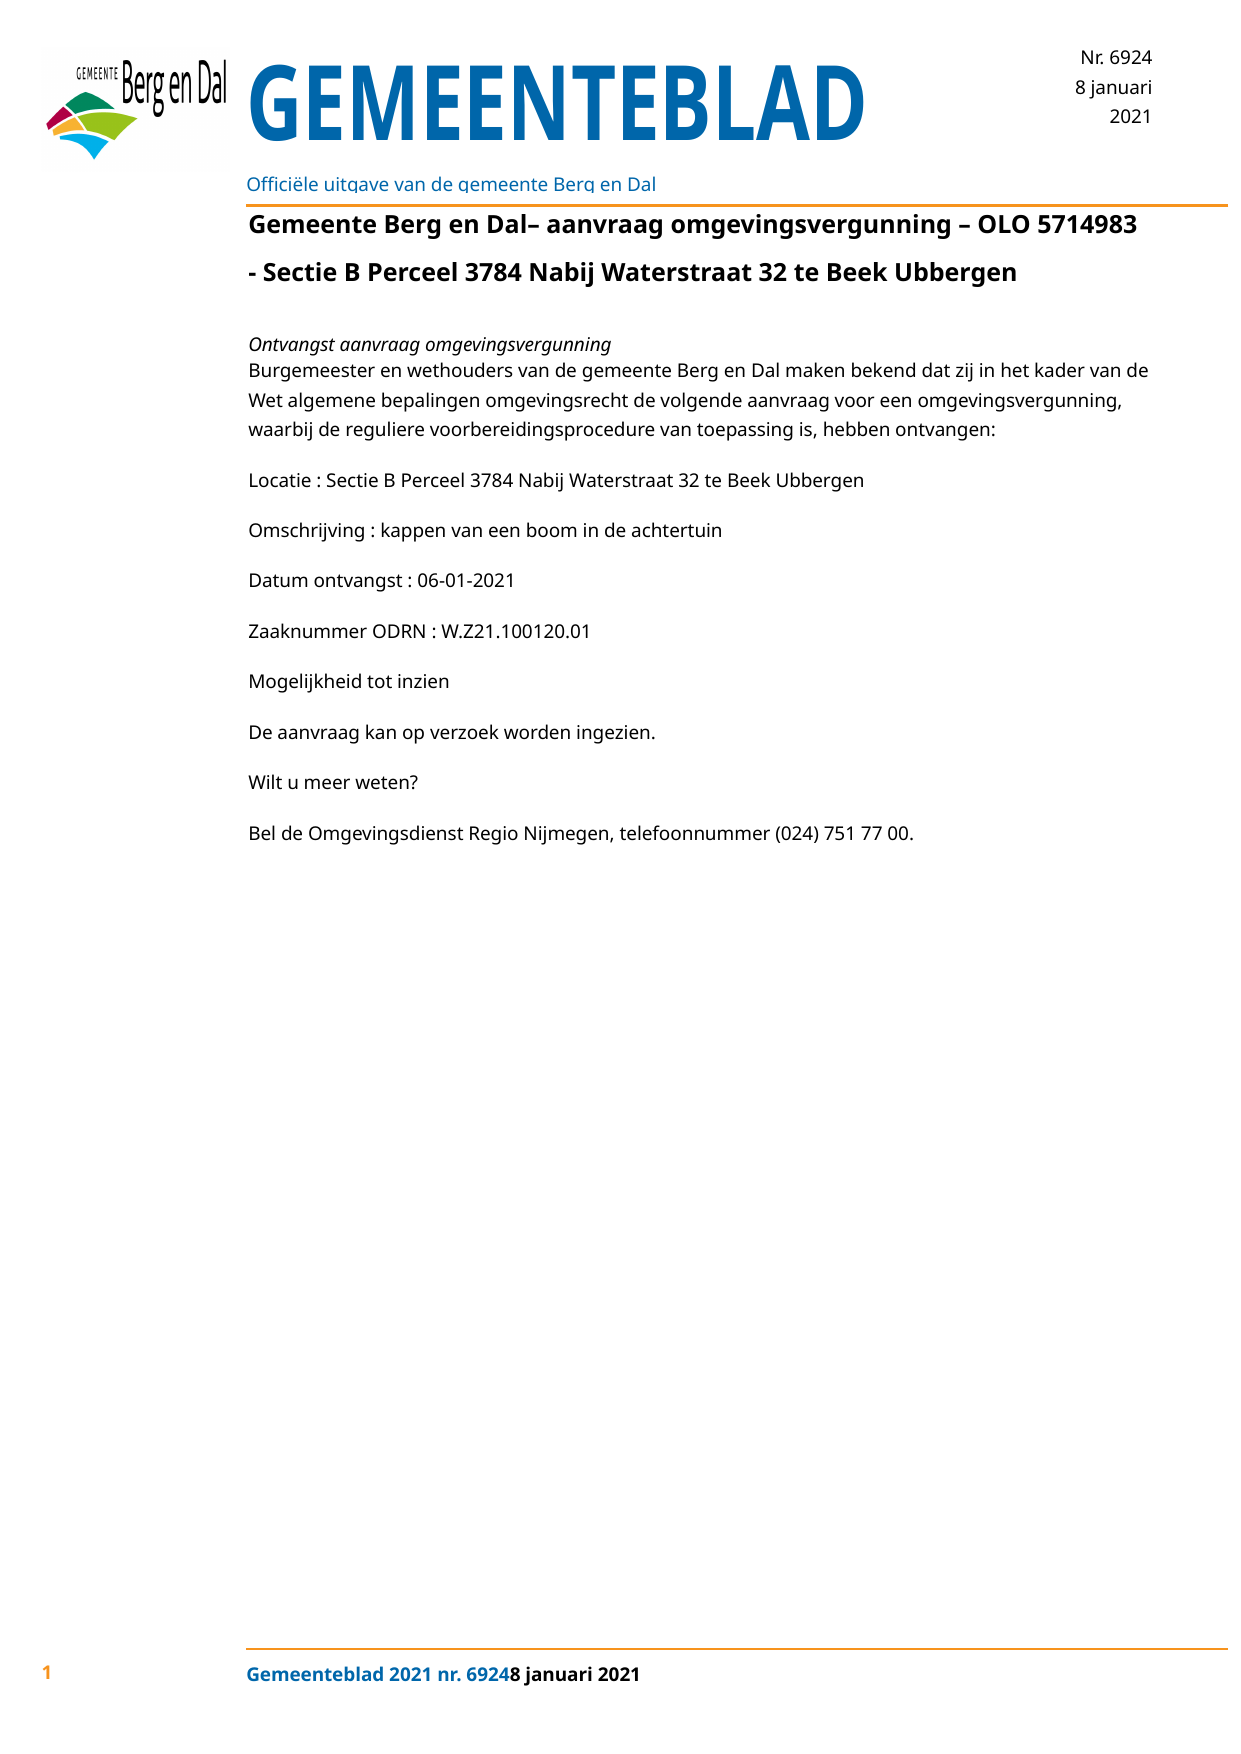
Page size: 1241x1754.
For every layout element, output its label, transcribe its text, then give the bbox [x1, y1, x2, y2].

text Locatie : Sectie B Perceel 3784 Nabij Waterstraat 32 te Beek Ubbergen [248, 467, 1152, 492]
text Mogelijkheid tot inzien [248, 668, 1152, 694]
text Gemeente Berg en Dal– aanvraag omgevingsvergunning – OLO 5714983 - Sectie B Perceel 3784 Nabij Waterstraat 32 te Beek Ubbergen [248, 207, 1152, 288]
text Wilt u meer weten? [248, 769, 1152, 795]
text De aanvraag kan op verzoek worden ingezien. [248, 719, 1152, 744]
text Burgemeester en wethouders van de gemeente Berg en Dal maken bekend dat zij in het kader van de Wet algemene bepalingen omgevingsrecht de volgende aanvraag voor een omgevingsvergunning, waarbij de reguliere voorbereidingsprocedure van toepassing is, hebben ontvangen: [248, 357, 1152, 442]
text Datum ontvangst : 06-01-2021 [248, 568, 1152, 593]
text Ontvangst aanvraag omgevingsvergunning [248, 331, 1152, 357]
picture [41, 47, 231, 172]
text Zaaknummer ODRN : W.Z21.100120.01 [248, 618, 1152, 644]
text Omschrijving : kappen van een boom in de achtertuin [248, 517, 1152, 543]
text Bel de Omgevingsdienst Regio Nijmegen, telefoonnummer (024) 751 77 00. [248, 820, 1152, 845]
